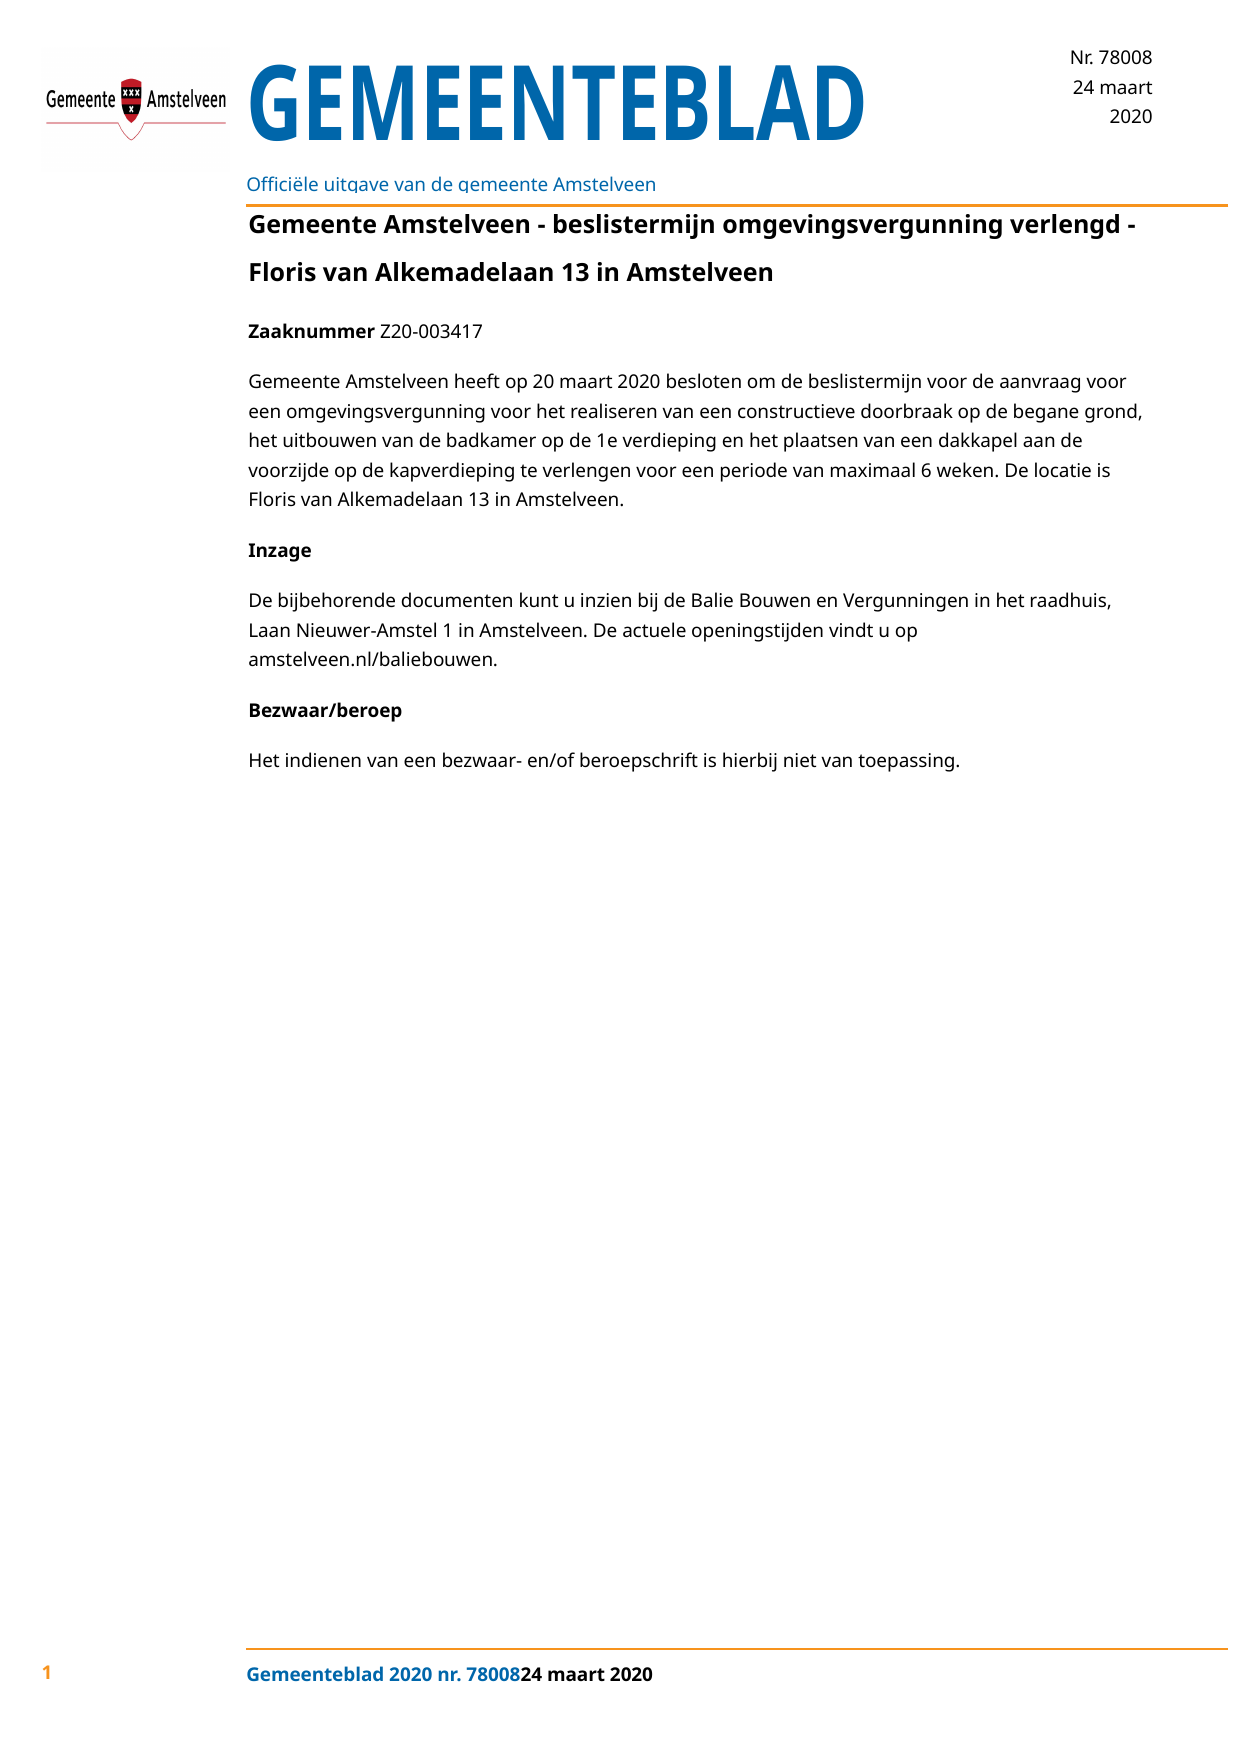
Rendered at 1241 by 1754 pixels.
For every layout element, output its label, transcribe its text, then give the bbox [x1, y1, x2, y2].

text Het indienen van een bezwaar- en/of beroepschrift is hierbij niet van toepassing. [248, 747, 1152, 773]
text De bijbehorende documenten kunt u inzien bij de Balie Bouwen en Vergunningen in het raadhuis, Laan Nieuwer-Amstel 1 in Amstelveen. De actuele openingstijden vindt u op amstelveen.nl/baliebouwen. [248, 587, 1152, 672]
text Gemeente Amstelveen - beslistermijn omgevingsvergunning verlengd - Floris van Alkemadelaan 13 in Amstelveen [248, 207, 1152, 288]
text Zaaknummer Z20-003417 [248, 318, 1152, 344]
text Bezwaar/beroep [248, 697, 1152, 723]
picture [41, 47, 231, 172]
text Gemeente Amstelveen heeft op 20 maart 2020 besloten om de beslistermijn voor de aanvraag voor een omgevingsvergunning voor het realiseren van een constructieve doorbraak op de begane grond, het uitbouwen van de badkamer op de 1e verdieping en het plaatsen van een dakkapel aan de voorzijde op de kapverdieping te verlengen voor een periode van maximaal 6 weken. De locatie is Floris van Alkemadelaan 13 in Amstelveen. [248, 368, 1152, 512]
text Inzage [248, 537, 1152, 563]
